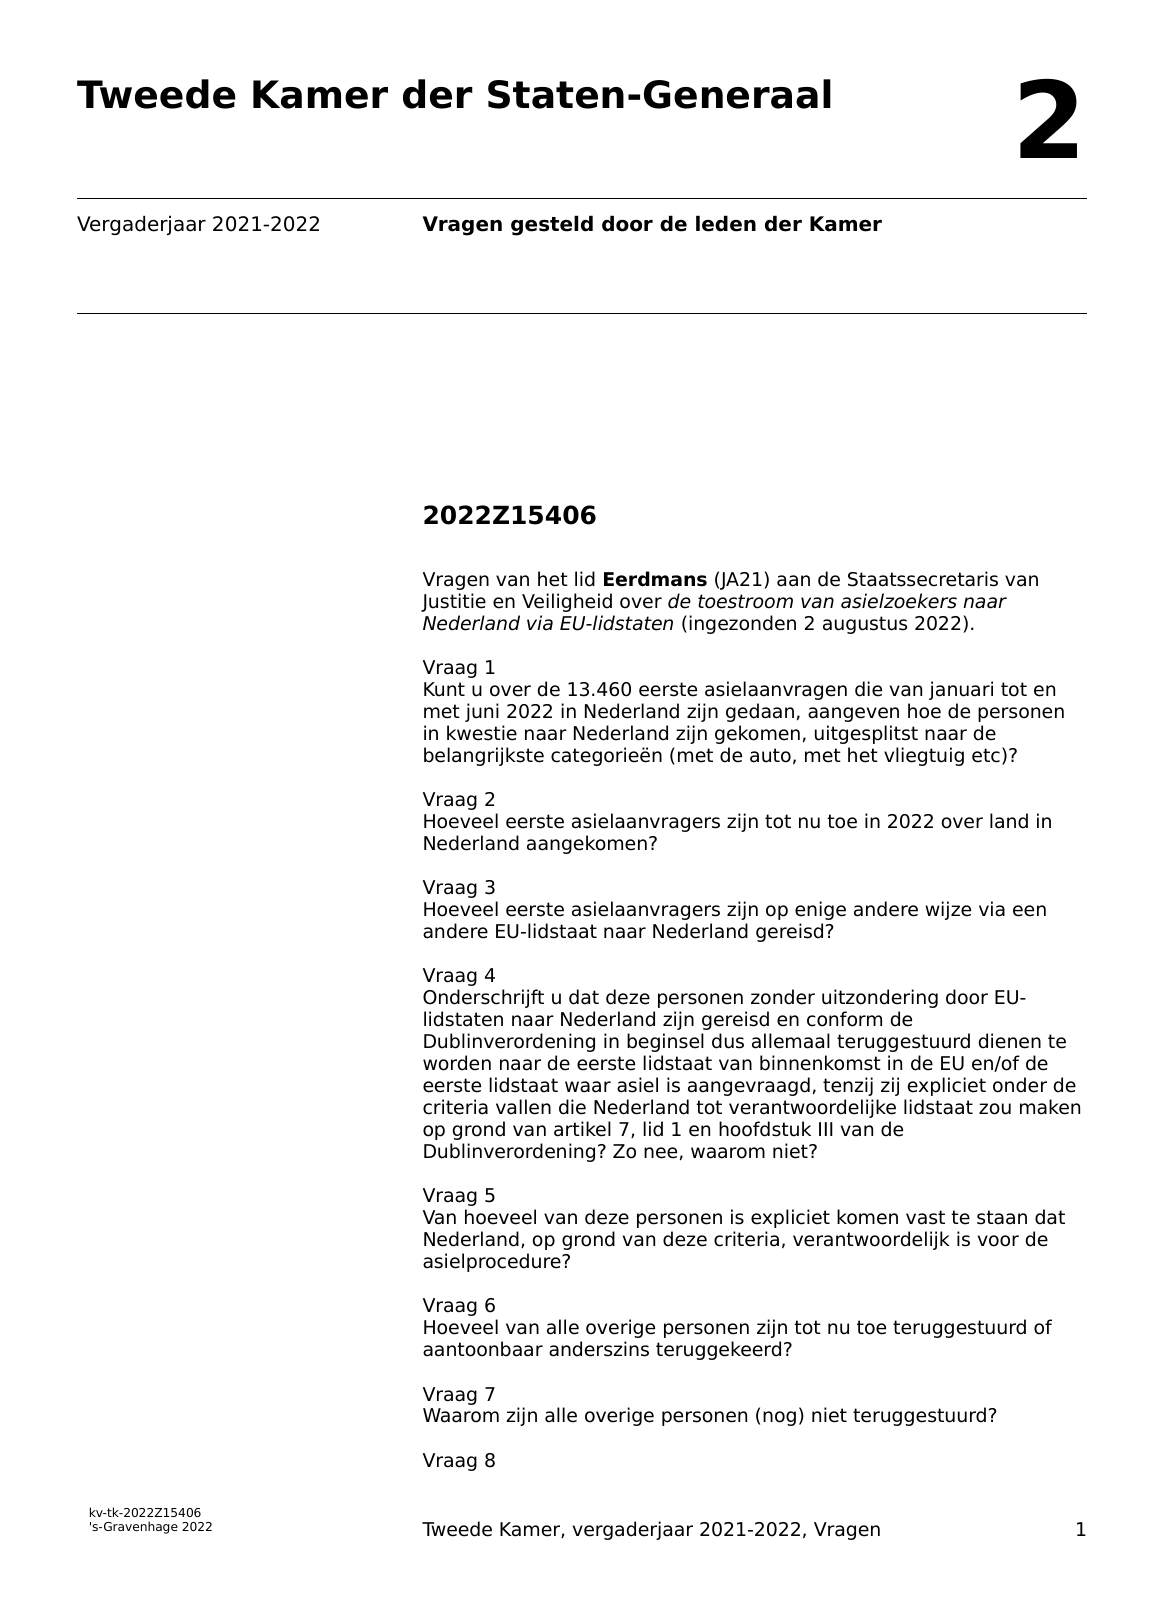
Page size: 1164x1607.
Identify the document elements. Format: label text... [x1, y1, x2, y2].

text Vraag 1 [422, 657, 1087, 679]
text Vraag 4 [422, 965, 1087, 987]
text Vragen van het lid Eerdmans (JA21) aan de Staatssecretaris van Justitie en Veiligheid over de toestroom van asielzoekers naar Nederland via EU-lidstaten (ingezonden 2 augustus 2022). [422, 569, 1087, 635]
table_header 2 [886, 59, 1087, 198]
text Van hoeveel van deze personen is expliciet komen vast te staan dat Nederland, op grond van deze criteria, verantwoordelijk is voor de asielprocedure? [422, 1207, 1087, 1273]
text Hoeveel eerste asielaanvragers zijn tot nu toe in 2022 over land in Nederland aangekomen? [422, 811, 1087, 855]
table_cell Vragen gesteld door de leden der Kamer [422, 199, 1087, 313]
text Kunt u over de 13.460 eerste asielaanvragen die van januari tot en met juni 2022 in Nederland zijn gedaan, aangeven hoe de personen in kwestie naar Nederland zijn gekomen, uitgesplitst naar de belangrijkste categorieën (met de auto, met het vliegtuig etc)? [422, 679, 1087, 767]
text Vraag 6 [422, 1295, 1087, 1317]
text Vraag 2 [422, 789, 1087, 811]
text 2022Z15406 [422, 501, 1087, 531]
text Waarom zijn alle overige personen (nog) niet teruggestuurd? [422, 1405, 1087, 1427]
text Hoeveel van alle overige personen zijn tot nu toe teruggestuurd of aantoonbaar anderszins teruggekeerd? [422, 1317, 1087, 1361]
table_cell Vergaderjaar 2021-2022 [77, 199, 422, 313]
table_header Tweede Kamer der Staten-Generaal [77, 59, 886, 198]
text kv-tk-2022Z15406 [88, 1506, 323, 1520]
text Vraag 7 [422, 1383, 1087, 1405]
text Vraag 3 [422, 877, 1087, 899]
text Onderschrijft u dat deze personen zonder uitzondering door EU-lidstaten naar Nederland zijn gereisd en conform de Dublinverordening in beginsel dus allemaal teruggestuurd dienen te worden naar de eerste lidstaat van binnenkomst in de EU en/of de eerste lidstaat waar asiel is aangevraagd, tenzij zij expliciet onder de criteria vallen die Nederland tot verantwoordelijke lidstaat zou maken op grond van artikel 7, lid 1 en hoofdstuk III van de Dublinverordening? Zo nee, waarom niet? [422, 987, 1087, 1163]
text 's-Gravenhage 2022 [88, 1520, 323, 1534]
text Hoeveel eerste asielaanvragers zijn op enige andere wijze via een andere EU-lidstaat naar Nederland gereisd? [422, 899, 1087, 943]
text Vraag 5 [422, 1185, 1087, 1207]
text Vraag 8 [422, 1449, 1087, 1472]
